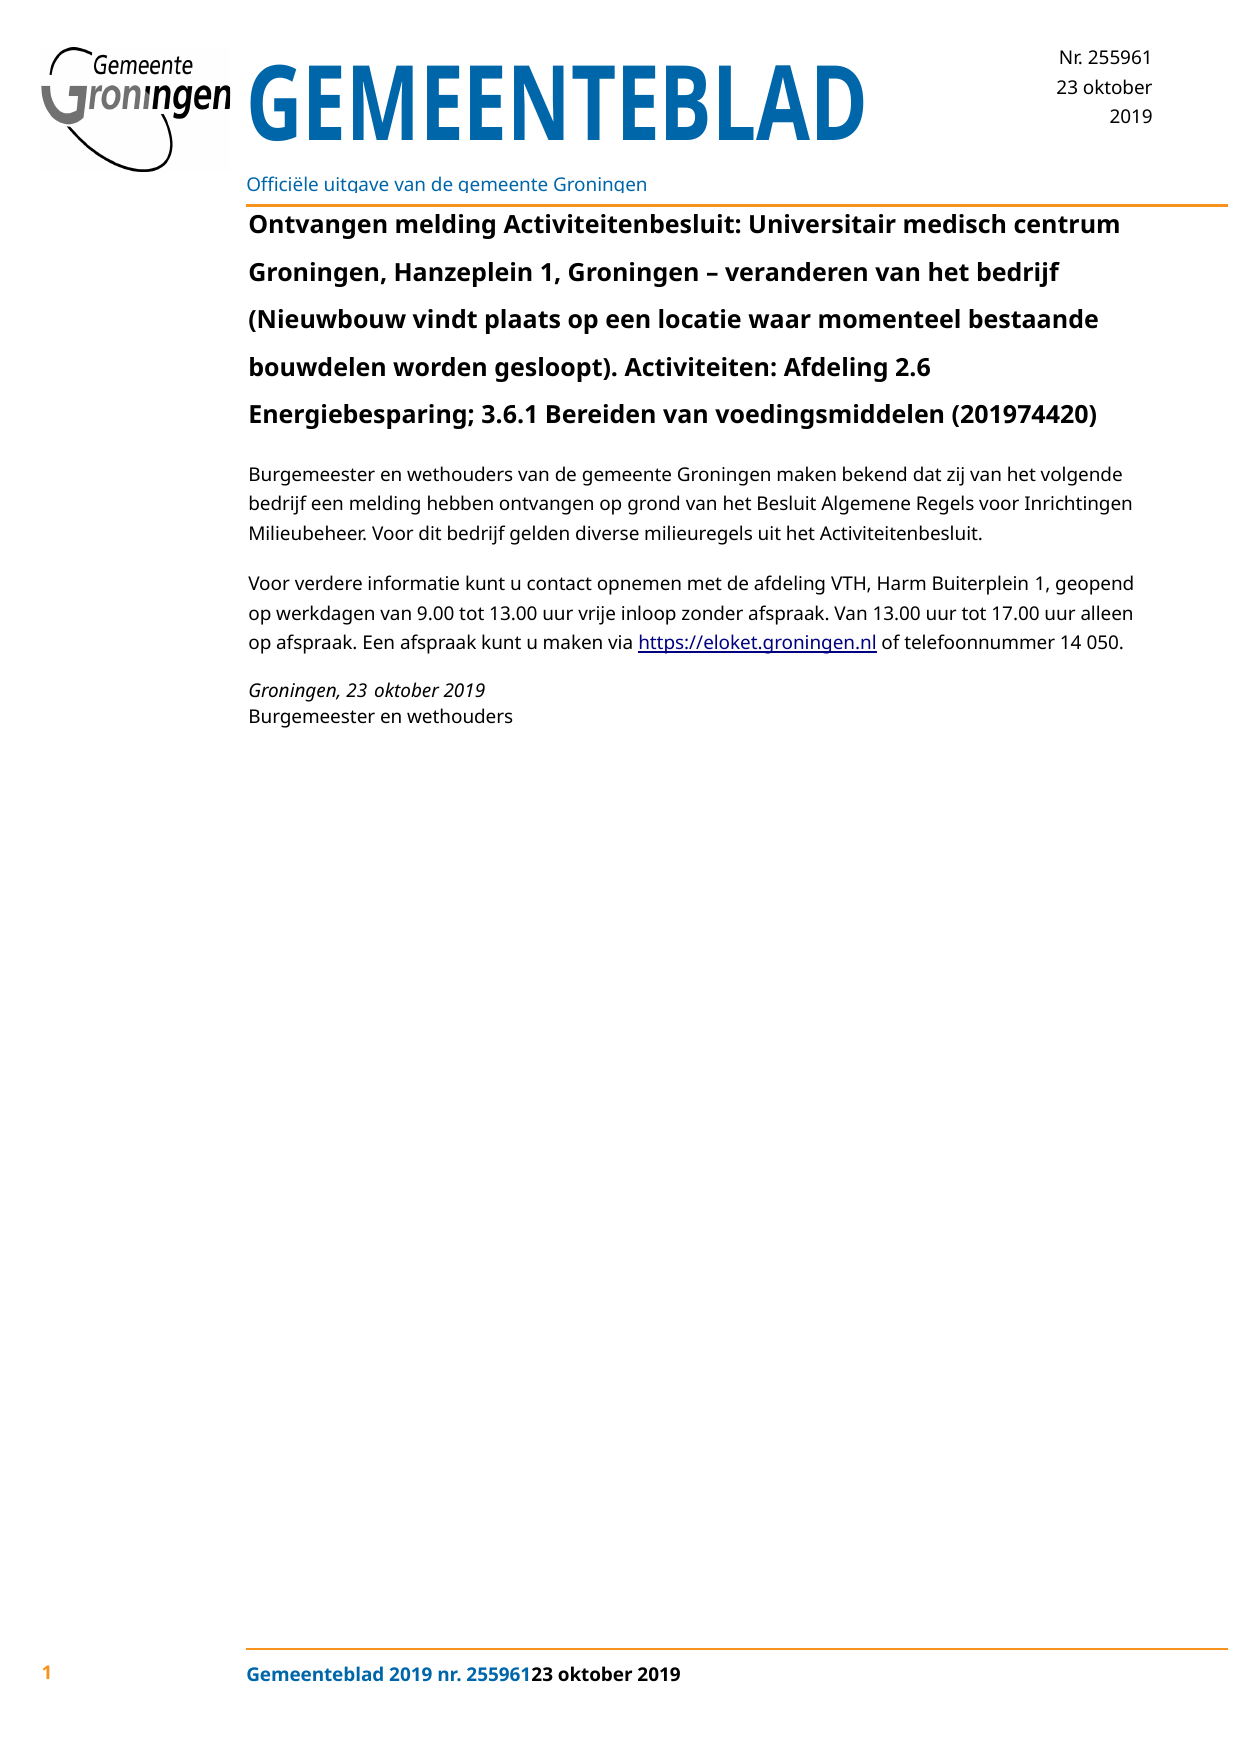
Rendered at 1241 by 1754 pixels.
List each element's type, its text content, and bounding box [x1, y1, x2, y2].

text Voor verdere informatie kunt u contact opnemen met de afdeling VTH, Harm Buiterplein 1, geopend op werkdagen van 9.00 tot 13.00 uur vrije inloop zonder afspraak. Van 13.00 uur tot 17.00 uur alleen op afspraak. Een afspraak kunt u maken via https://eloket.groningen.nl of telefoonnummer 14 050. [248, 570, 1152, 655]
text Ontvangen melding Activiteitenbesluit: Universitair medisch centrum Groningen, Hanzeplein 1, Groningen – veranderen van het bedrijf (Nieuwbouw vindt plaats op een locatie waar momenteel bestaande bouwdelen worden gesloopt). Activiteiten: Afdeling 2.6 Energiebesparing; 3.6.1 Bereiden van voedingsmiddelen (201974420) [248, 207, 1152, 431]
text Burgemeester en wethouders [248, 703, 1152, 729]
text Burgemeester en wethouders van de gemeente Groningen maken bekend dat zij van het volgende bedrijf een melding hebben ontvangen op grond van het Besluit Algemene Regels voor Inrichtingen Milieubeheer. Voor dit bedrijf gelden diverse milieuregels uit het Activiteitenbesluit. [248, 461, 1152, 546]
picture [41, 47, 231, 172]
text Groningen, 23 oktober 2019 [248, 677, 1152, 703]
